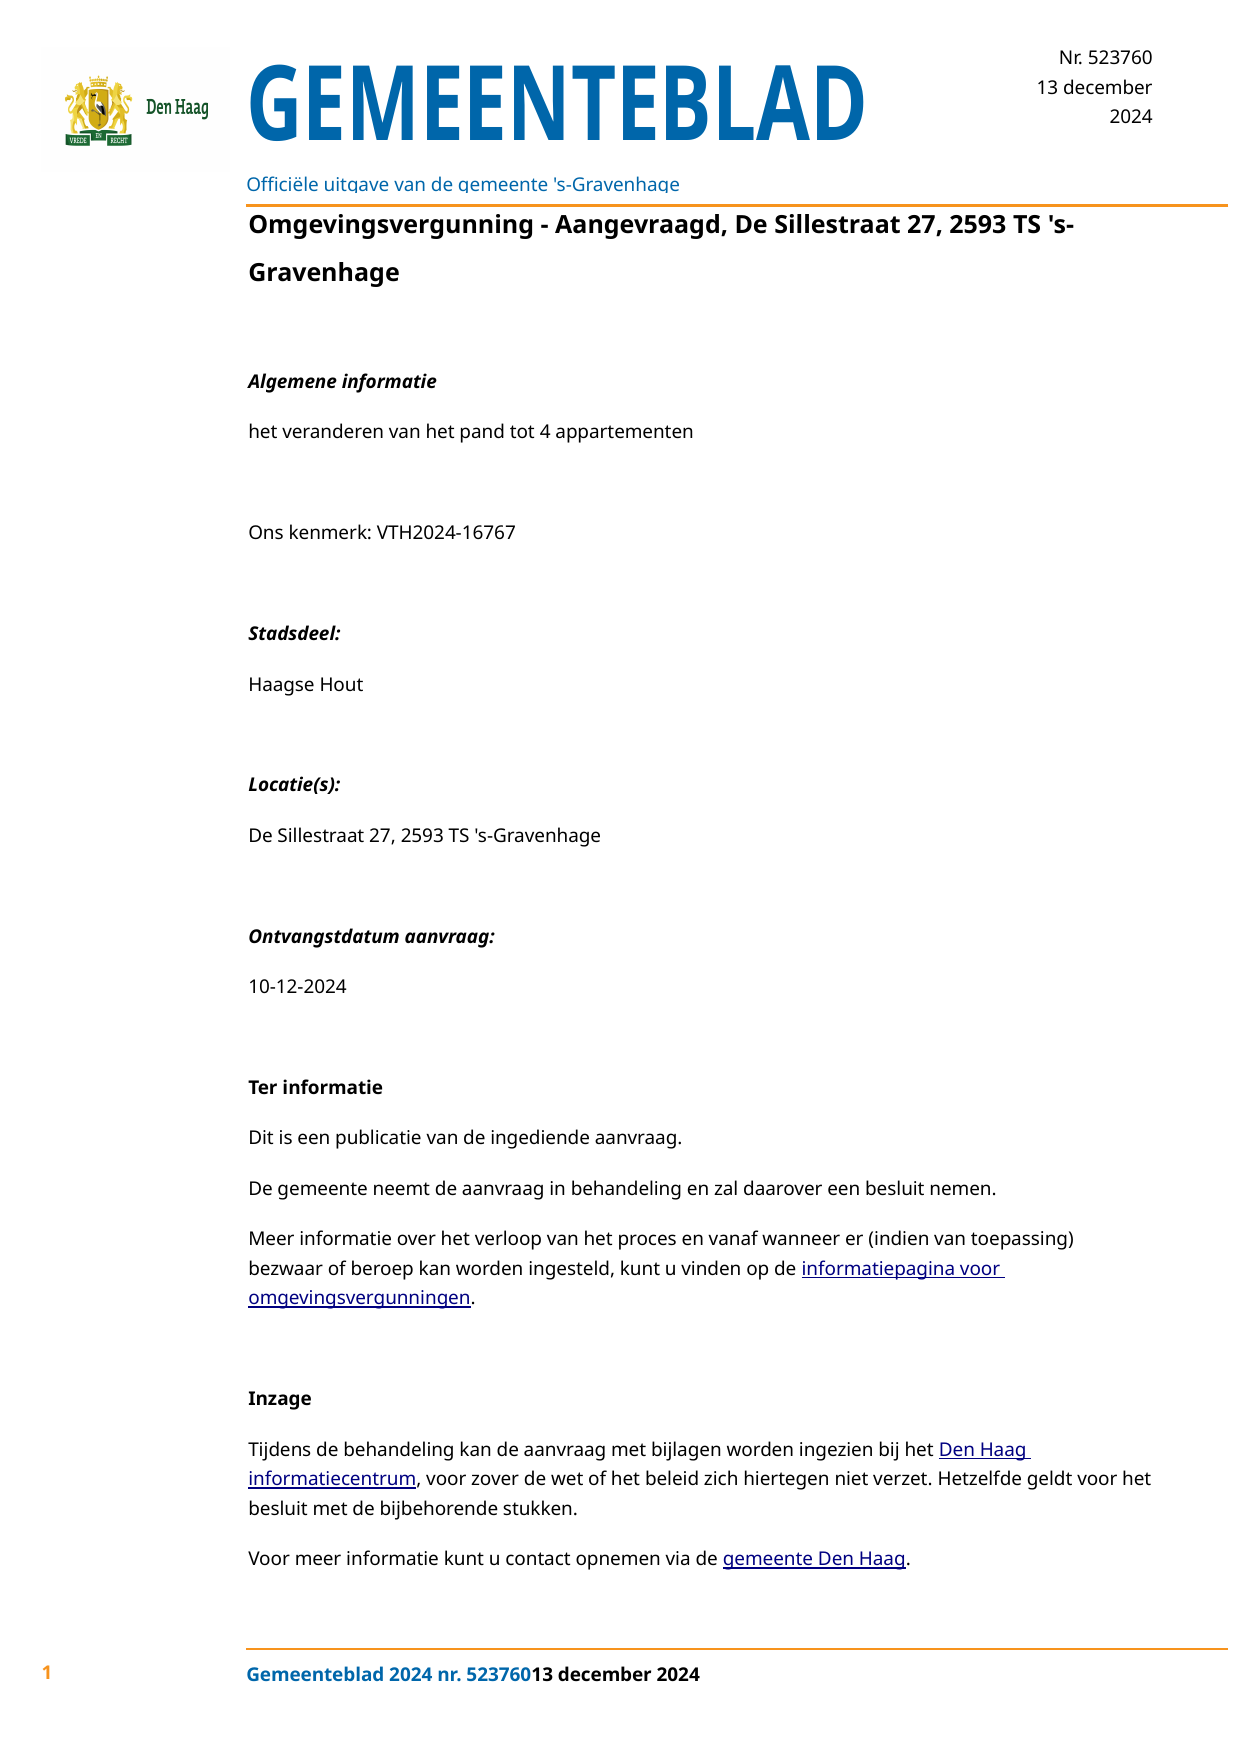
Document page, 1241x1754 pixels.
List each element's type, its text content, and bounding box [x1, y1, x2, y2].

text Stadsdeel: [248, 620, 1152, 646]
text Haagse Hout [248, 671, 1152, 697]
text Tijdens de behandeling kan de aanvraag met bijlagen worden ingezien bij het Den Haag informatiecentrum, voor zover de wet of het beleid zich hiertegen niet verzet. Hetzelfde geldt voor het besluit met de bijbehorende stukken. [248, 1436, 1152, 1521]
picture [41, 47, 231, 172]
text Voor meer informatie kunt u contact opnemen via de gemeente Den Haag. [248, 1545, 1152, 1571]
text Algemene informatie [248, 368, 1152, 394]
text Meer informatie over het verloop van het proces en vanaf wanneer er (indien van toepassing) bezwaar of beroep kan worden ingesteld, kunt u vinden op de informatiepagina voor omgevingsvergunningen. [248, 1225, 1152, 1310]
text Omgevingsvergunning - Aangevraagd, De Sillestraat 27, 2593 TS 's-Gravenhage [248, 207, 1152, 288]
text 10-12-2024 [248, 973, 1152, 999]
text Ontvangstdatum aanvraag: [248, 923, 1152, 949]
text Dit is een publicatie van de ingediende aanvraag. [248, 1124, 1152, 1150]
text De Sillestraat 27, 2593 TS 's-Gravenhage [248, 822, 1152, 848]
text Inzage [248, 1385, 1152, 1411]
text Ter informatie [248, 1074, 1152, 1100]
text Locatie(s): [248, 772, 1152, 797]
text Ons kenmerk: VTH2024-16767 [248, 519, 1152, 545]
text De gemeente neemt de aanvraag in behandeling en zal daarover een besluit nemen. [248, 1175, 1152, 1201]
text het veranderen van het pand tot 4 appartementen [248, 419, 1152, 444]
